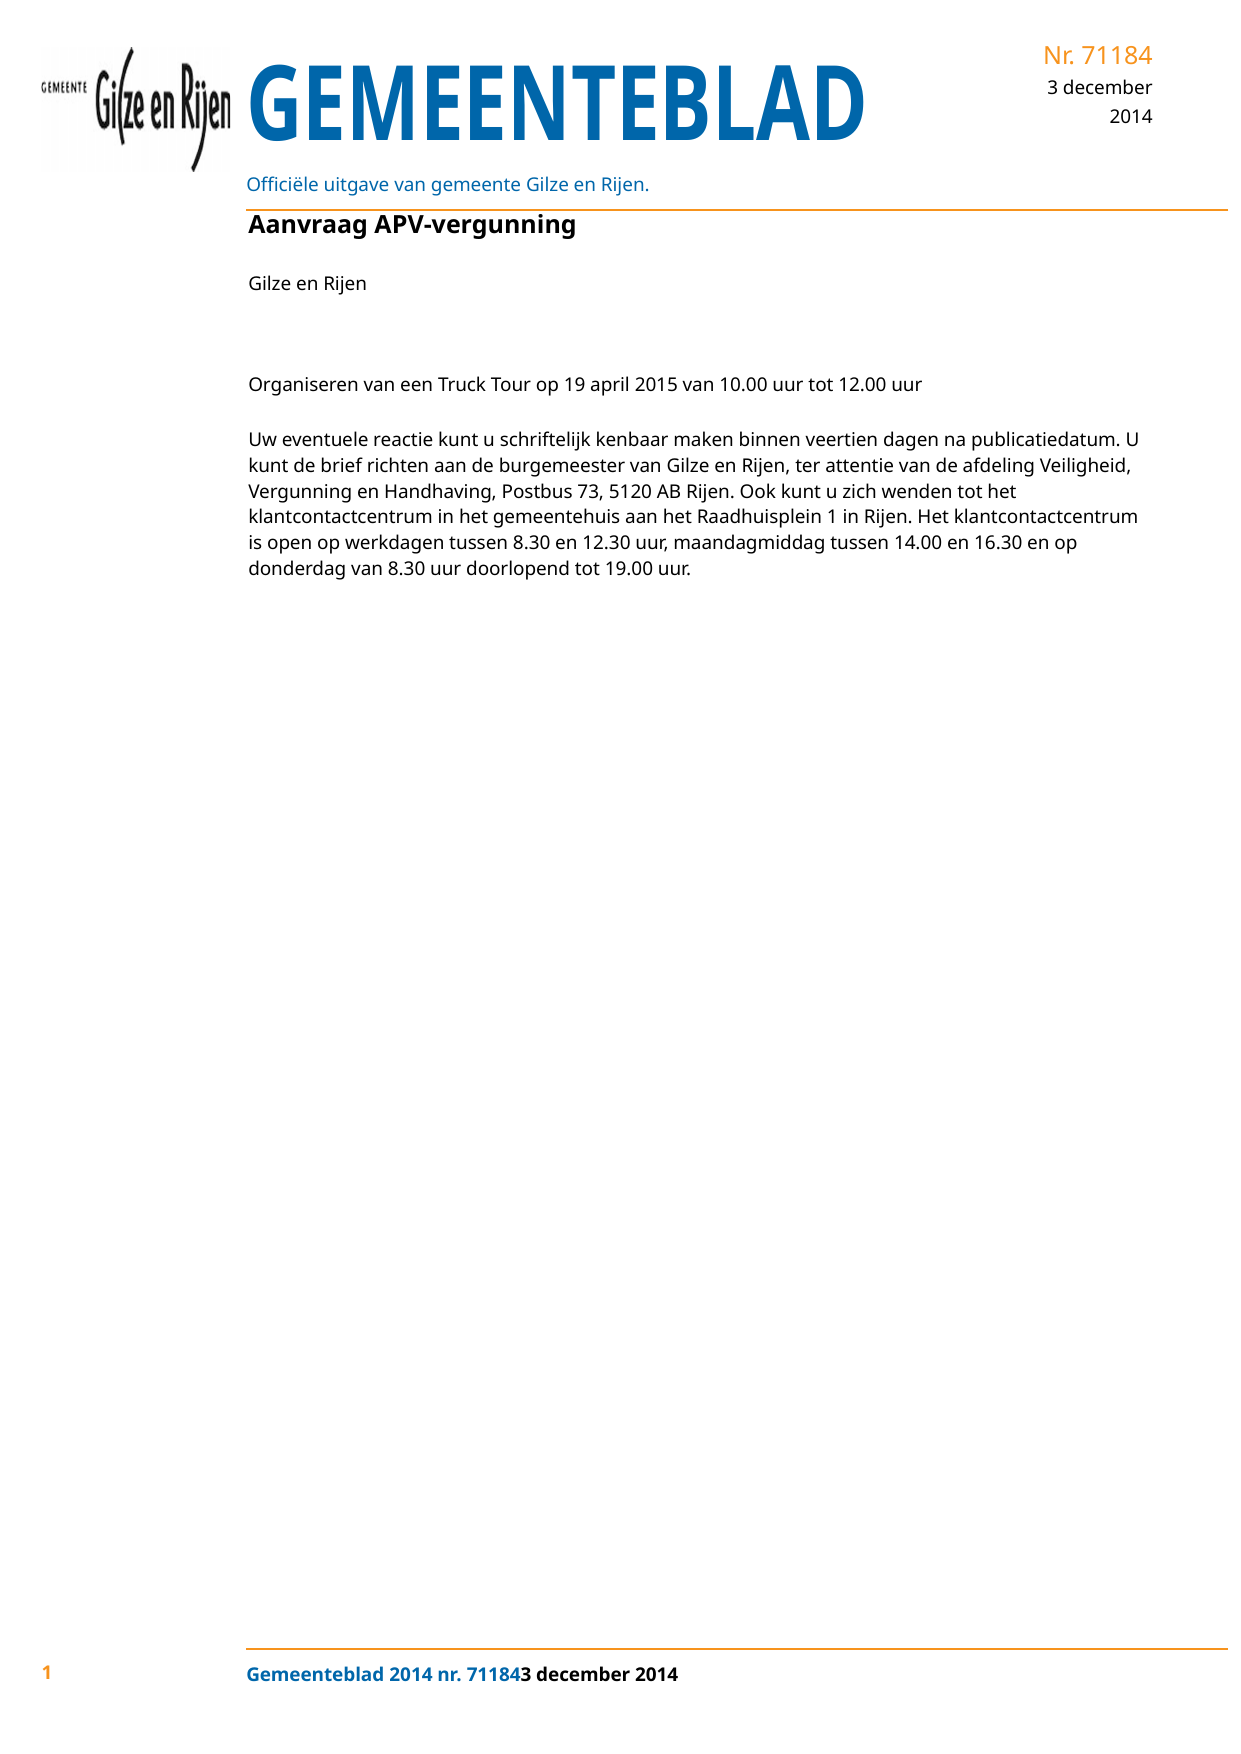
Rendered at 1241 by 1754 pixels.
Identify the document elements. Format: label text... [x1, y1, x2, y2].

text Organiseren van een Truck Tour op 19 april 2015 van 10.00 uur tot 12.00 uur [248, 371, 1152, 397]
text Aanvraag APV-vergunning [248, 211, 1152, 241]
text Uw eventuele reactie kunt u schriftelijk kenbaar maken binnen veertien dagen na publicatiedatum. U kunt de brief richten aan de burgemeester van Gilze en Rijen, ter attentie van de afdeling Veiligheid, Vergunning en Handhaving, Postbus 73, 5120 AB Rijen. Ook kunt u zich wenden tot het klantcontactcentrum in het gemeentehuis aan het Raadhuisplein 1 in Rijen. Het klantcontactcentrum is open op werkdagen tussen 8.30 en 12.30 uur, maandagmiddag tussen 14.00 en 16.30 en op donderdag van 8.30 uur doorlopend tot 19.00 uur. [248, 426, 1152, 581]
picture [41, 47, 231, 172]
text Gilze en Rijen [248, 270, 1152, 296]
